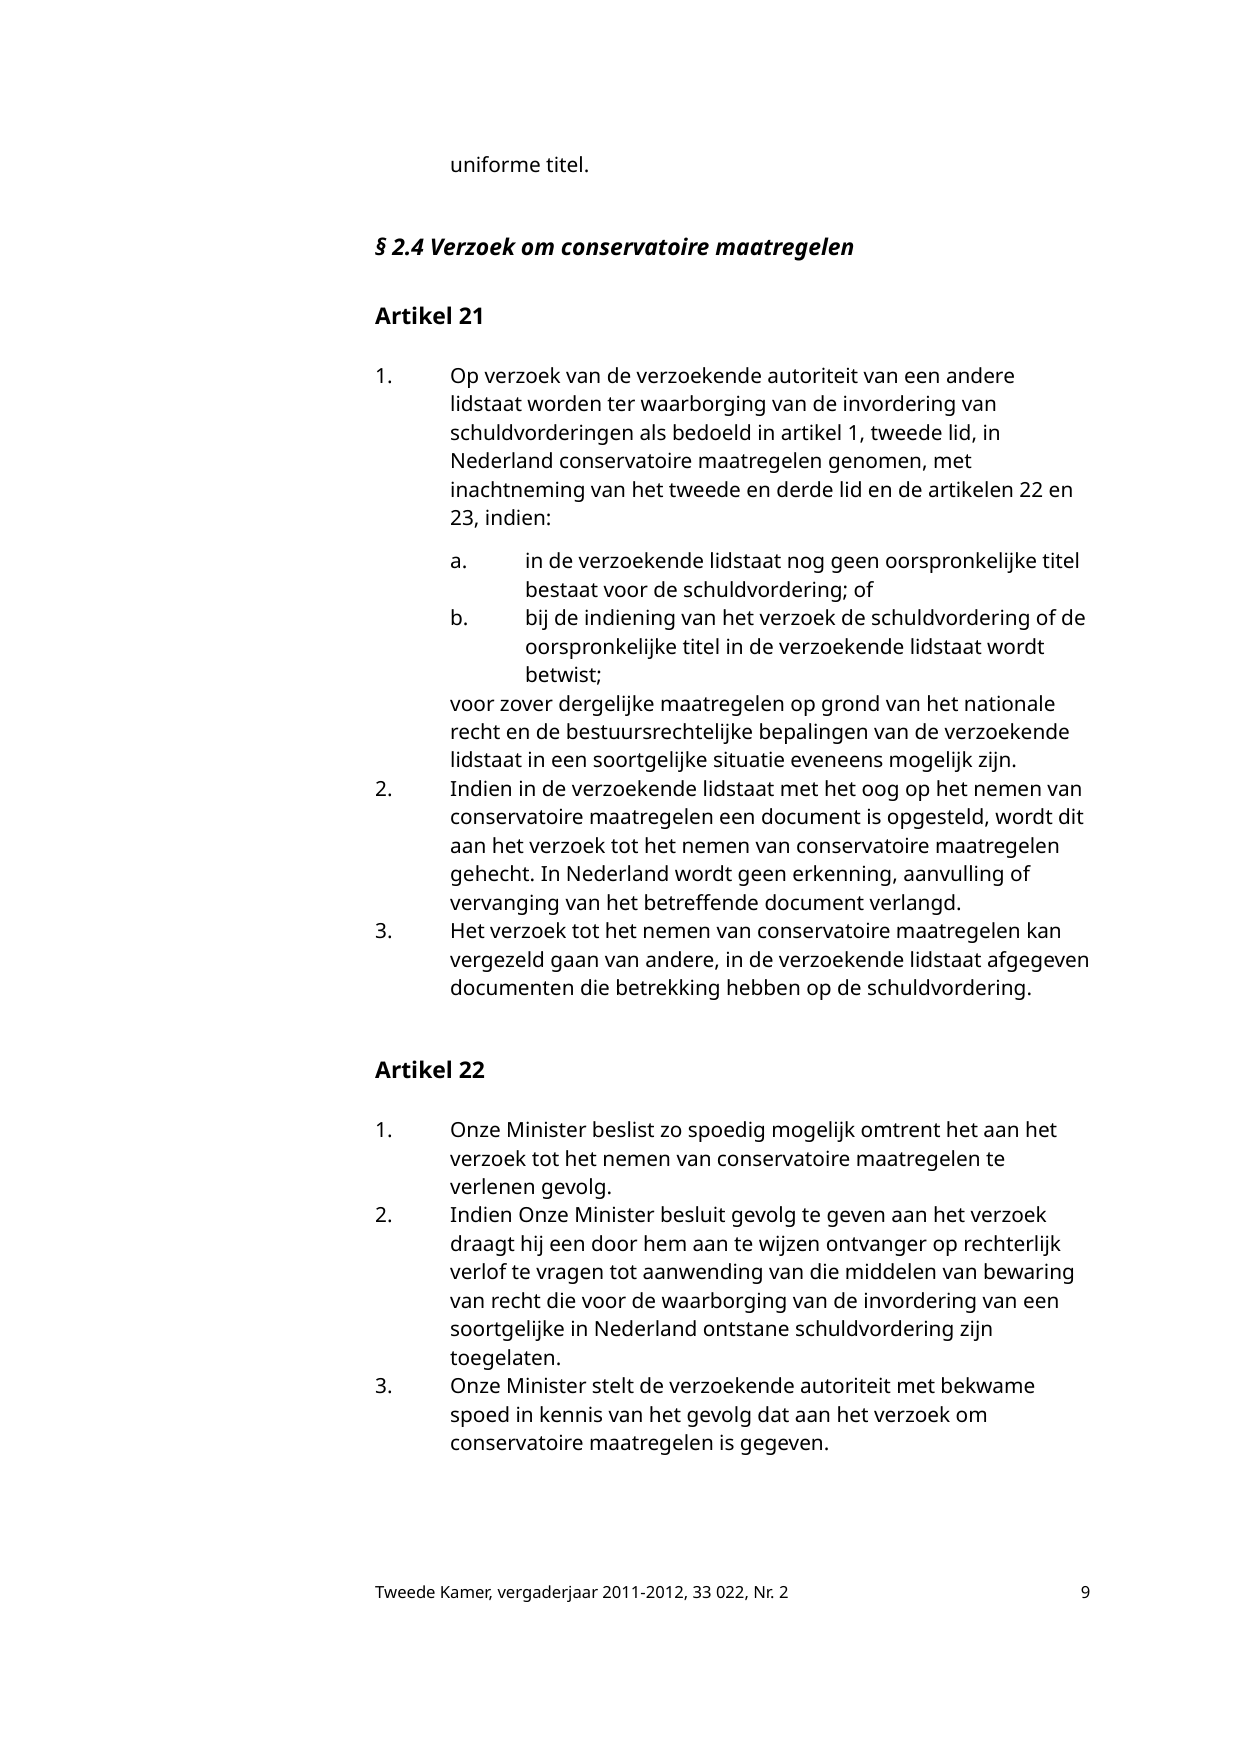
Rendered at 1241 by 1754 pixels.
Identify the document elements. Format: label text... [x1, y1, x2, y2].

list Op verzoek van de verzoekende autoriteit van een andere lidstaat worden ter waarborging van de invordering van schuldvorderingen als bedoeld in artikel 1, tweede lid, in Nederland conservatoire maatregelen genomen, met inachtneming van het tweede en derde lid en de artikelen 22 en 23, indien: [375, 361, 1090, 532]
subtitle Artikel 21 [375, 300, 1090, 331]
list Onze Minister beslist zo spoedig mogelijk omtrent het aan het verzoek tot het nemen van conservatoire maatregelen te verlenen gevolg. [375, 1115, 1090, 1201]
list in de verzoekende lidstaat nog geen oorspronkelijke titel bestaat voor de schuldvordering; of [450, 547, 1090, 603]
subtitle Artikel 22 [375, 1054, 1090, 1085]
list Het verzoek tot het nemen van conservatoire maatregelen kan vergezeld gaan van andere, in de verzoekende lidstaat afgegeven documenten die betrekking hebben op de schuldvordering. [375, 916, 1090, 1002]
list bij de indiening van het verzoek de schuldvordering of de oorspronkelijke titel in de verzoekende lidstaat wordt betwist; [450, 603, 1090, 689]
subtitle § 2.4 Verzoek om conservatoire maatregelen [375, 231, 1090, 262]
list Onze Minister stelt de verzoekende autoriteit met bekwame spoed in kennis van het gevolg dat aan het verzoek om conservatoire maatregelen is gegeven. [375, 1371, 1090, 1457]
list Indien in de verzoekende lidstaat met het oog op het nemen van conservatoire maatregelen een document is opgesteld, wordt dit aan het verzoek tot het nemen van conservatoire maatregelen gehecht. In Nederland wordt geen erkenning, aanvulling of vervanging van het betreffende document verlangd. [375, 774, 1090, 916]
list uniforme titel. [375, 150, 1090, 178]
list Indien Onze Minister besluit gevolg te geven aan het verzoek draagt hij een door hem aan te wijzen ontvanger op rechterlijk verlof te vragen tot aanwending van die middelen van bewaring van recht die voor de waarborging van de invordering van een soortgelijke in Nederland ontstane schuldvordering zijn toegelaten. [375, 1201, 1090, 1371]
list voor zover dergelijke maatregelen op grond van het nationale recht en de bestuursrechtelijke bepalingen van de verzoekende lidstaat in een soortgelijke situatie eveneens mogelijk zijn. [375, 689, 1090, 774]
